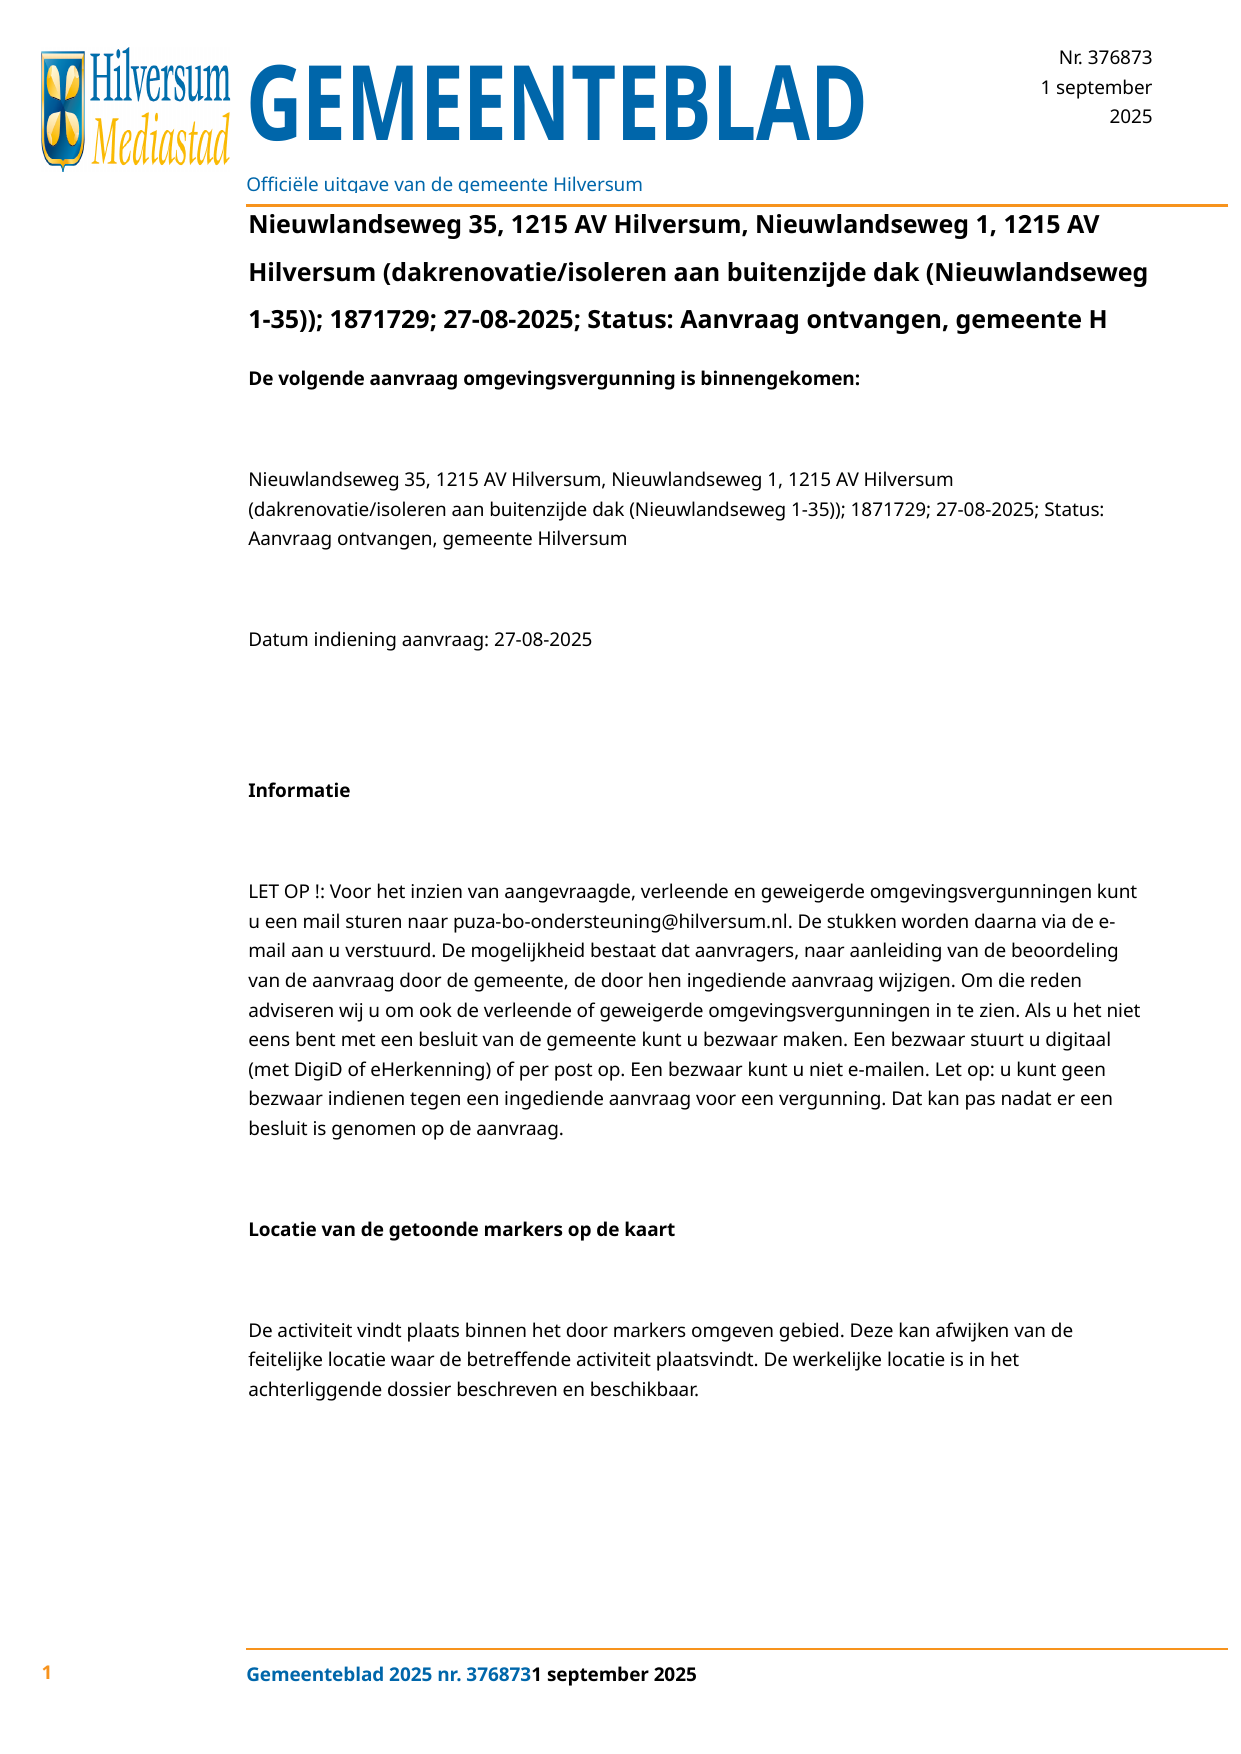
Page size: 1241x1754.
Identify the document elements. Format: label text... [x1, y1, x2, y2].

text Locatie van de getoonde markers op de kaart [248, 1216, 1152, 1242]
text De activiteit vindt plaats binnen het door markers omgeven gebied. Deze kan afwijken van de feitelijke locatie waar de betreffende activiteit plaatsvindt. De werkelijke locatie is in het achterliggende dossier beschreven en beschikbaar. [248, 1317, 1152, 1402]
text Nieuwlandseweg 35, 1215 AV Hilversum, Nieuwlandseweg 1, 1215 AV Hilversum (dakrenovatie/isoleren aan buitenzijde dak (Nieuwlandseweg 1-35)); 1871729; 27-08-2025; Status: Aanvraag ontvangen, gemeente Hilversum [248, 466, 1152, 551]
picture [41, 47, 231, 172]
text Nieuwlandseweg 35, 1215 AV Hilversum, Nieuwlandseweg 1, 1215 AV Hilversum (dakrenovatie/isoleren aan buitenzijde dak (Nieuwlandseweg 1-35)); 1871729; 27-08-2025; Status: Aanvraag ontvangen, gemeente H [248, 207, 1152, 336]
text Informatie [248, 778, 1152, 803]
text De volgende aanvraag omgevingsvergunning is binnengekomen: [248, 366, 1152, 391]
text Datum indiening aanvraag: 27-08-2025 [248, 626, 1152, 652]
text LET OP !: Voor het inzien van aangevraagde, verleende en geweigerde omgevingsvergunningen kunt u een mail sturen naar puza-bo-ondersteuning@hilversum.nl. De stukken worden daarna via de e-mail aan u verstuurd. De mogelijkheid bestaat dat aanvragers, naar aanleiding van de beoordeling van de aanvraag door de gemeente, de door hen ingediende aanvraag wijzigen. Om die reden adviseren wij u om ook de verleende of geweigerde omgevingsvergunningen in te zien. Als u het niet eens bent met een besluit van de gemeente kunt u bezwaar maken. Een bezwaar stuurt u digitaal (met DigiD of eHerkenning) of per post op. Een bezwaar kunt u niet e-mailen. Let op: u kunt geen bezwaar indienen tegen een ingediende aanvraag voor een vergunning. Dat kan pas nadat er een besluit is genomen op de aanvraag. [248, 878, 1152, 1141]
